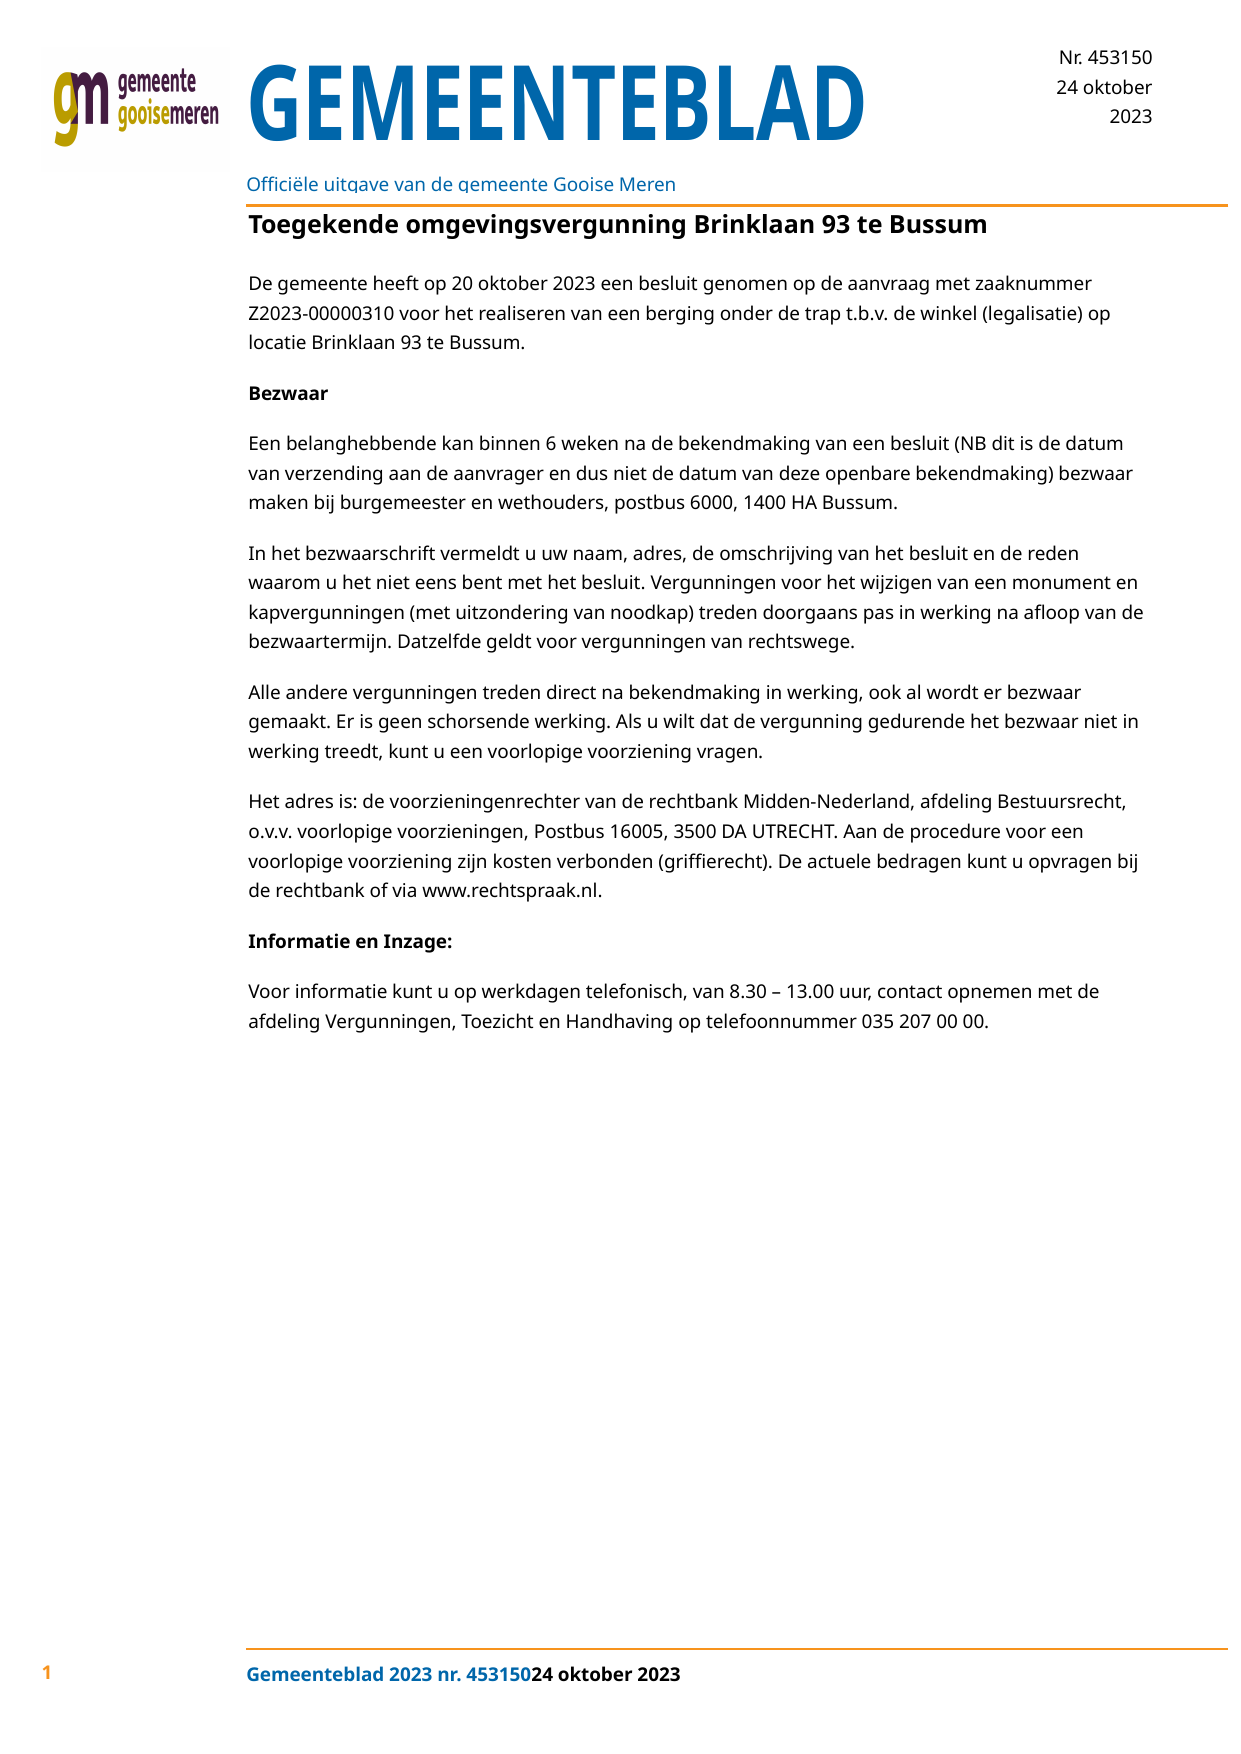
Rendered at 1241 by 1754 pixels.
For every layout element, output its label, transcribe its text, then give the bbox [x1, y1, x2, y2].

text Informatie en Inzage: [248, 928, 1152, 953]
text Het adres is: de voorzieningenrechter van de rechtbank Midden-Nederland, afdeling Bestuursrecht, o.v.v. voorlopige voorzieningen, Postbus 16005, 3500 DA UTRECHT. Aan de procedure voor een voorlopige voorziening zijn kosten verbonden (griffierecht). De actuele bedragen kunt u opvragen bij de rechtbank of via www.rechtspraak.nl. [248, 789, 1152, 903]
text Bezwaar [248, 380, 1152, 406]
text Een belanghebbende kan binnen 6 weken na de bekendmaking van een besluit (NB dit is de datum van verzending aan de aanvrager en dus niet de datum van deze openbare bekendmaking) bezwaar maken bij burgemeester en wethouders, postbus 6000, 1400 HA Bussum. [248, 430, 1152, 515]
text Alle andere vergunningen treden direct na bekendmaking in werking, ook al wordt er bezwaar gemaakt. Er is geen schorsende werking. Als u wilt dat de vergunning gedurende het bezwaar niet in werking treedt, kunt u een voorlopige voorziening vragen. [248, 679, 1152, 764]
picture [41, 47, 231, 172]
text In het bezwaarschrift vermeldt u uw naam, adres, de omschrijving van het besluit en de reden waarom u het niet eens bent met het besluit. Vergunningen voor het wijzigen van een monument en kapvergunningen (met uitzondering van noodkap) treden doorgaans pas in werking na afloop van de bezwaartermijn. Datzelfde geldt voor vergunningen van rechtswege. [248, 540, 1152, 654]
text Voor informatie kunt u op werkdagen telefonisch, van 8.30 – 13.00 uur, contact opnemen met de afdeling Vergunningen, Toezicht en Handhaving op telefoonnummer 035 207 00 00. [248, 978, 1152, 1033]
text Toegekende omgevingsvergunning Brinklaan 93 te Bussum [248, 207, 1152, 241]
text De gemeente heeft op 20 oktober 2023 een besluit genomen op de aanvraag met zaaknummer Z2023-00000310 voor het realiseren van een berging onder de trap t.b.v. de winkel (legalisatie) op locatie Brinklaan 93 te Bussum. [248, 270, 1152, 355]
